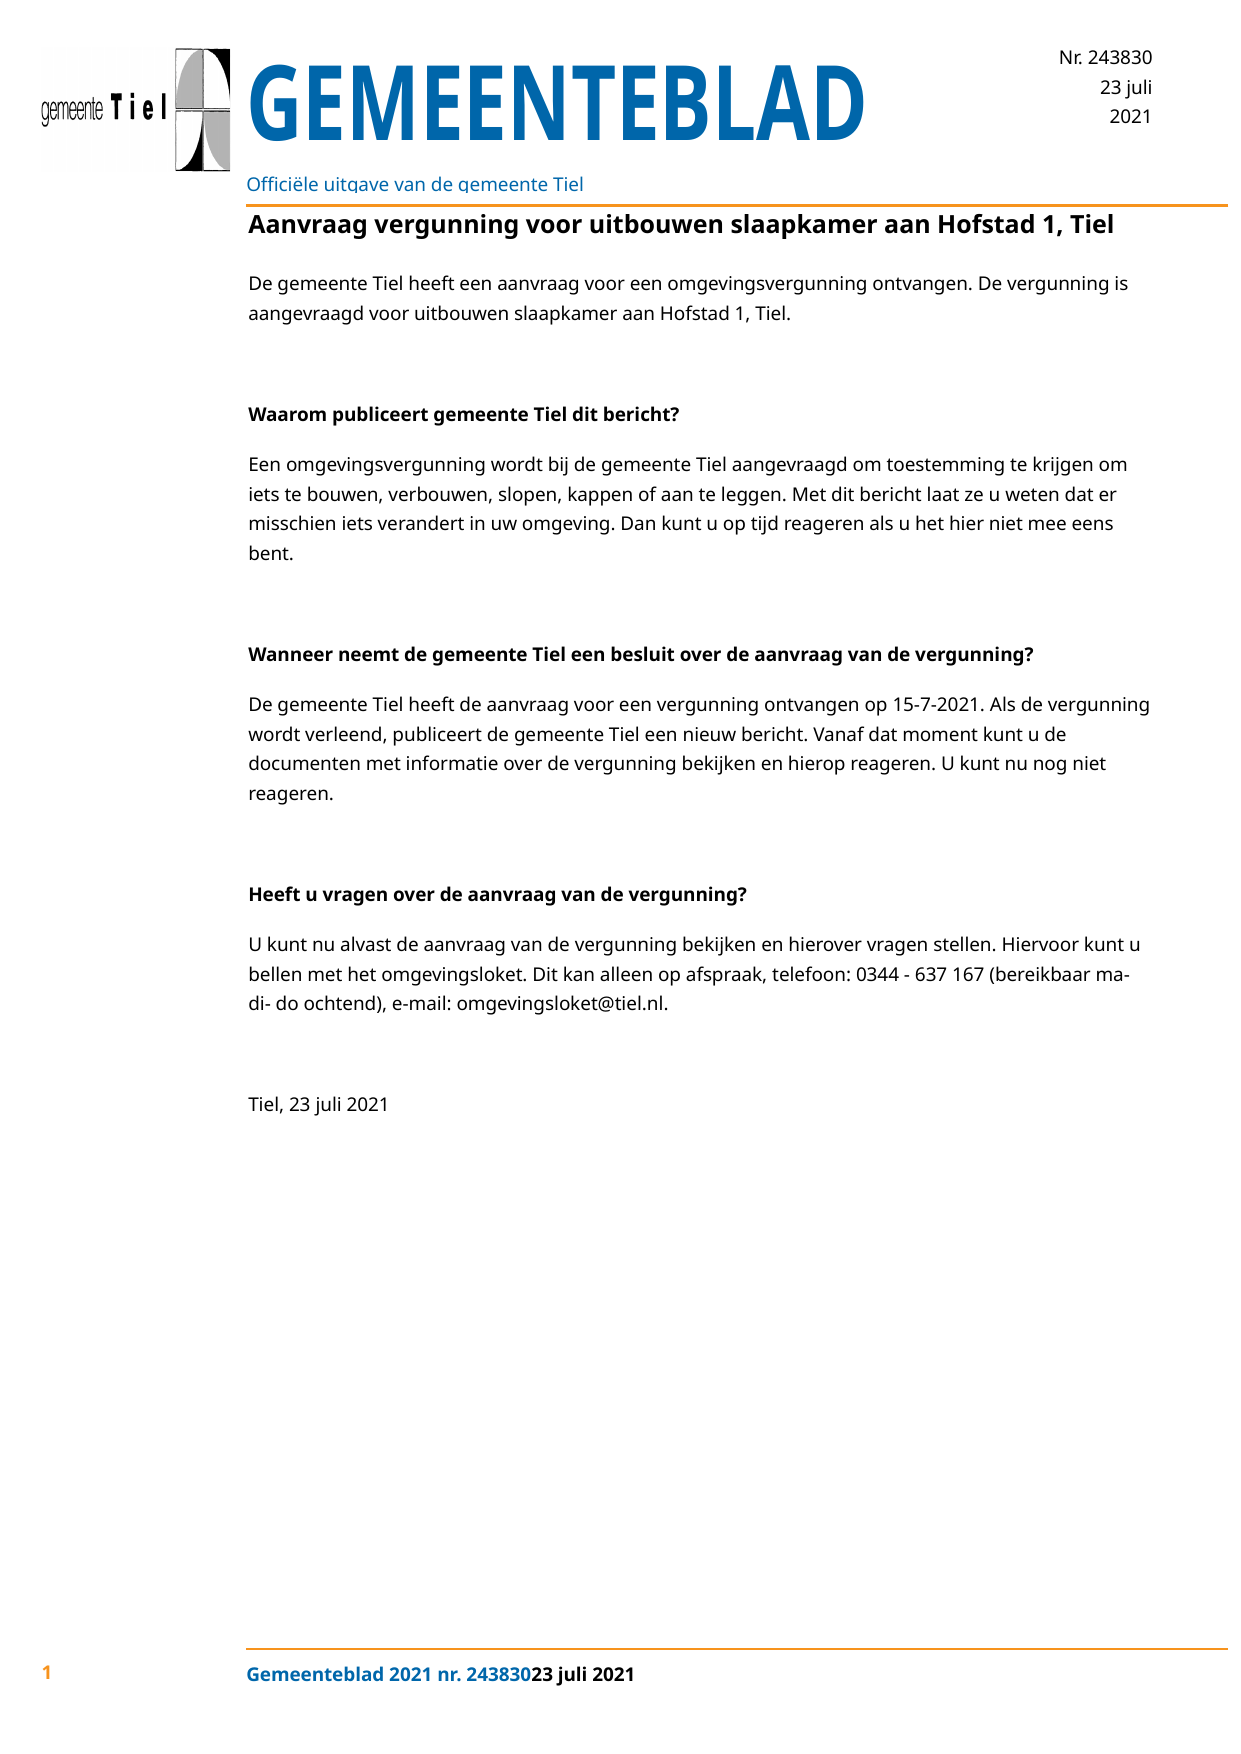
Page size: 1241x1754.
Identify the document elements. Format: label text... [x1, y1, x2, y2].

text Waarom publiceert gemeente Tiel dit bericht? [248, 401, 1152, 426]
text De gemeente Tiel heeft een aanvraag voor een omgevingsvergunning ontvangen. De vergunning is aangevraagd voor uitbouwen slaapkamer aan Hofstad 1, Tiel. [248, 270, 1152, 326]
text Tiel, 23 juli 2021 [248, 1091, 1152, 1117]
text Heeft u vragen over de aanvraag van de vergunning? [248, 881, 1152, 906]
text De gemeente Tiel heeft de aanvraag voor een vergunning ontvangen op 15-7-2021. Als de vergunning wordt verleend, publiceert de gemeente Tiel een nieuw bericht. Vanaf dat moment kunt u de documenten met informatie over de vergunning bekijken en hierop reageren. U kunt nu nog niet reageren. [248, 691, 1152, 806]
text Aanvraag vergunning voor uitbouwen slaapkamer aan Hofstad 1, Tiel [248, 207, 1152, 241]
text U kunt nu alvast de aanvraag van de vergunning bekijken en hierover vragen stellen. Hiervoor kunt u bellen met het omgevingsloket. Dit kan alleen op afspraak, telefoon: 0344 - 637 167 (bereikbaar ma-di- do ochtend), e-mail: omgevingsloket@tiel.nl. [248, 931, 1152, 1016]
text Wanneer neemt de gemeente Tiel een besluit over de aanvraag van de vergunning? [248, 641, 1152, 666]
picture [41, 47, 231, 172]
text Een omgevingsvergunning wordt bij de gemeente Tiel aangevraagd om toestemming te krijgen om iets te bouwen, verbouwen, slopen, kappen of aan te leggen. Met dit bericht laat ze u weten dat er misschien iets verandert in uw omgeving. Dan kunt u op tijd reageren als u het hier niet mee eens bent. [248, 451, 1152, 566]
